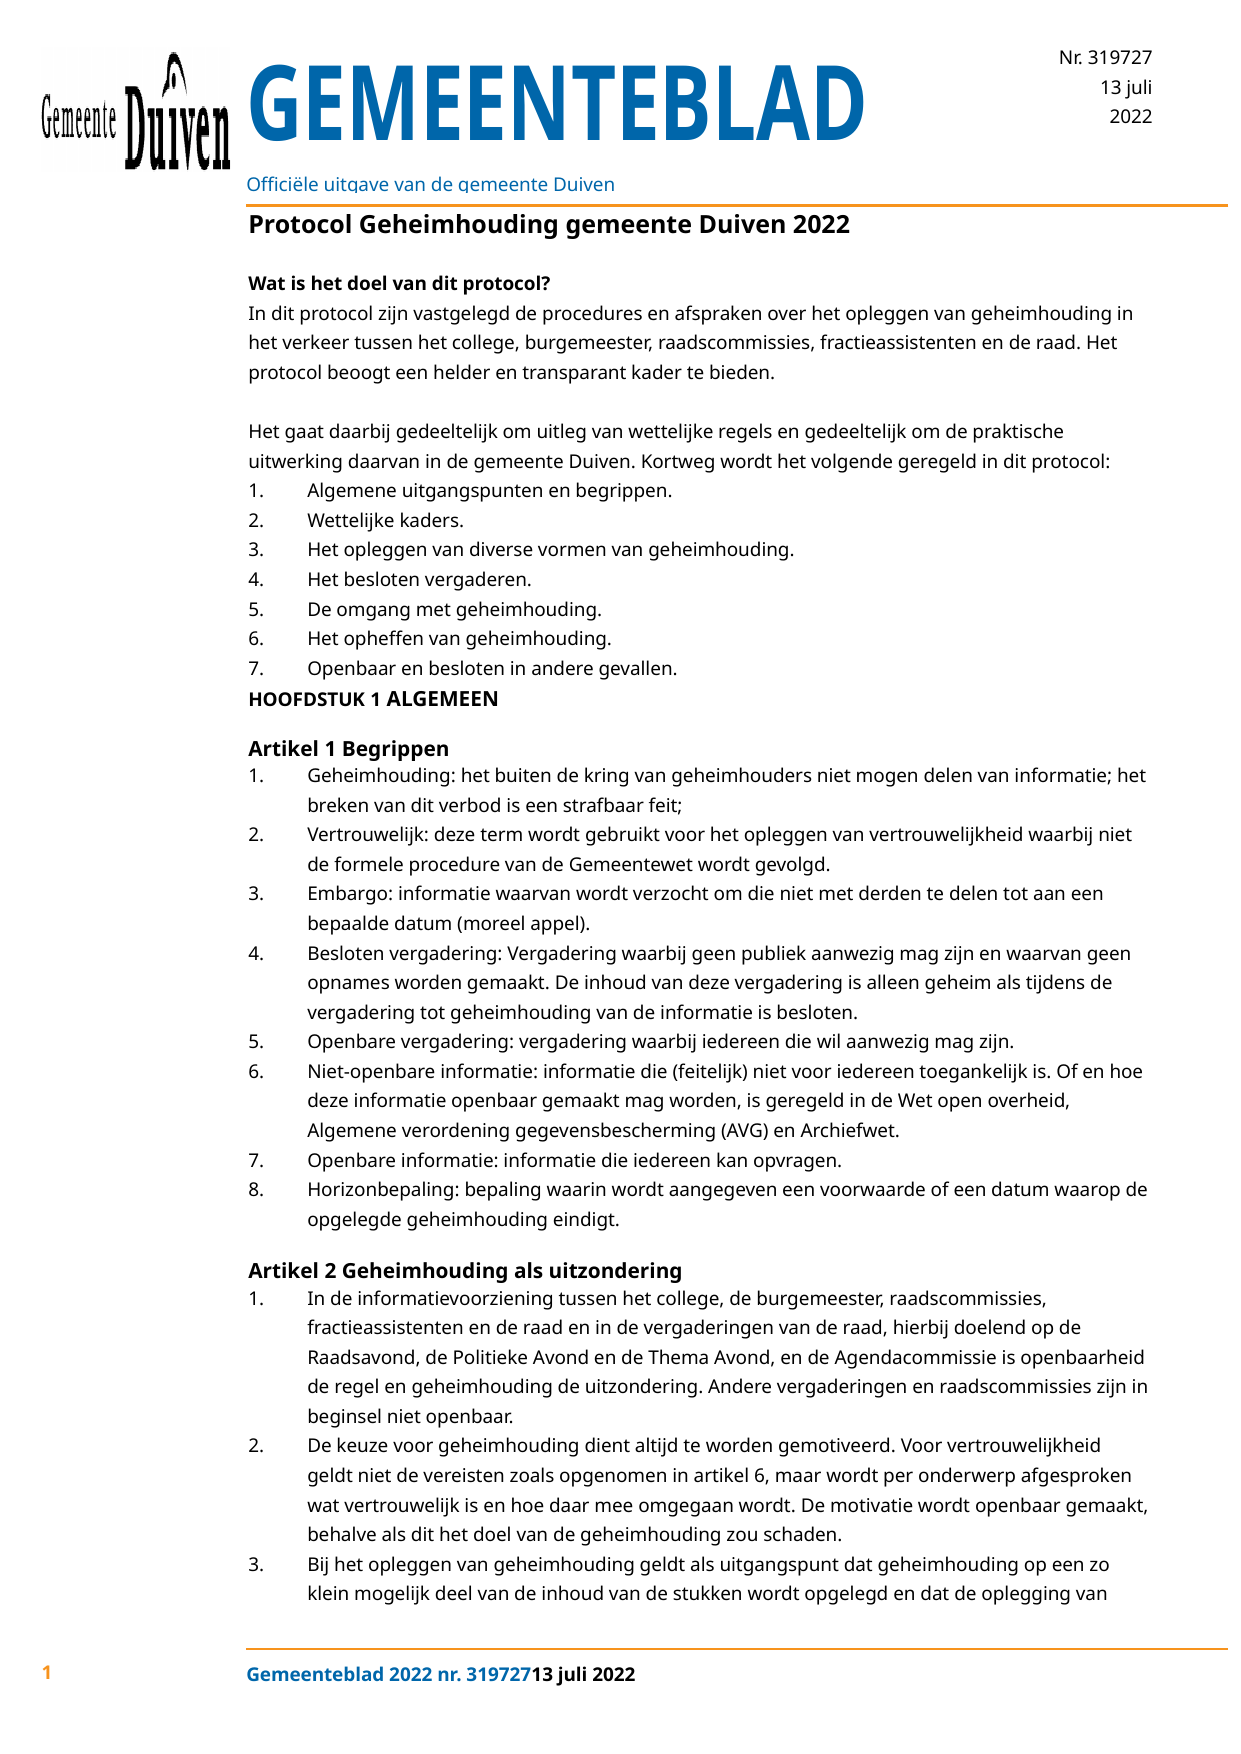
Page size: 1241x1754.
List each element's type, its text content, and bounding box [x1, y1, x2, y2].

list In de informatievoorziening tussen het college, de burgemeester, raadscommissies, fractieassistenten en de raad en in de vergaderingen van de raad, hierbij doelend op de Raadsavond, de Politieke Avond en de Thema Avond, en de Agendacommissie is openbaarheid de regel en geheimhouding de uitzondering. Andere vergaderingen en raadscommissies zijn in beginsel niet openbaar. [248, 1285, 1152, 1429]
list De keuze voor geheimhouding dient altijd te worden gemotiveerd. Voor vertrouwelijkheid geldt niet de vereisten zoals opgenomen in artikel 6, maar wordt per onderwerp afgesproken wat vertrouwelijk is en hoe daar mee omgegaan wordt. De motivatie wordt openbaar gemaakt, behalve als dit het doel van de geheimhouding zou schaden. [248, 1433, 1152, 1547]
text Het gaat daarbij gedeeltelijk om uitleg van wettelijke regels en gedeeltelijk om de praktische uitwerking daarvan in de gemeente Duiven. Kortweg wordt het volgende geregeld in dit protocol: [248, 418, 1152, 473]
picture [41, 47, 231, 172]
list Het opheffen van geheimhouding. [248, 625, 1152, 651]
list Niet-openbare informatie: informatie die (feitelijk) niet voor iedereen toegankelijk is. Of en hoe deze informatie openbaar gemaakt mag worden, is geregeld in de Wet open overheid, Algemene verordening gegevensbescherming (AVG) en Archiefwet. [248, 1058, 1152, 1143]
list Embargo: informatie waarvan wordt verzocht om die niet met derden te delen tot aan een bepaalde datum (moreel appel). [248, 881, 1152, 936]
text Wat is het doel van dit protocol? [248, 270, 1152, 296]
list Besloten vergadering: Vergadering waarbij geen publiek aanwezig mag zijn en waarvan geen opnames worden gemaakt. De inhoud van deze vergadering is alleen geheim als tijdens de vergadering tot geheimhouding van de informatie is besloten. [248, 940, 1152, 1024]
list De omgang met geheimhouding. [248, 596, 1152, 621]
list Openbare informatie: informatie die iedereen kan opvragen. [248, 1147, 1152, 1172]
text Protocol Geheimhouding gemeente Duiven 2022 [248, 207, 1152, 241]
list Horizonbepaling: bepaling waarin wordt aangegeven een voorwaarde of een datum waarop de opgelegde geheimhouding eindigt. [248, 1176, 1152, 1232]
text Artikel 2 Geheimhouding als uitzondering [248, 1256, 1152, 1285]
text HOOFDSTUK 1 ALGEMEEN [248, 684, 1152, 713]
list Algemene uitgangspunten en begrippen. [248, 477, 1152, 503]
list Bij het opleggen van geheimhouding geldt als uitgangspunt dat geheimhouding op een zo klein mogelijk deel van de inhoud van de stukken wordt opgelegd en dat de oplegging van [248, 1551, 1152, 1606]
list Wettelijke kaders. [248, 507, 1152, 533]
list Het opleggen van diverse vormen van geheimhouding. [248, 537, 1152, 562]
list Openbare vergadering: vergadering waarbij iedereen die wil aanwezig mag zijn. [248, 1028, 1152, 1054]
list Het besloten vergaderen. [248, 566, 1152, 592]
list Openbaar en besloten in andere gevallen. [248, 655, 1152, 681]
text In dit protocol zijn vastgelegd de procedures en afspraken over het opleggen van geheimhouding in het verkeer tussen het college, burgemeester, raadscommissies, fractieassistenten en de raad. Het protocol beoogt een helder en transparant kader te bieden. [248, 300, 1152, 385]
list Geheimhouding: het buiten de kring van geheimhouders niet mogen delen van informatie; het breken van dit verbod is een strafbaar feit; [248, 762, 1152, 817]
list Vertrouwelijk: deze term wordt gebruikt voor het opleggen van vertrouwelijkheid waarbij niet de formele procedure van de Gemeentewet wordt gevolgd. [248, 821, 1152, 877]
text Artikel 1 Begrippen [248, 734, 1152, 762]
